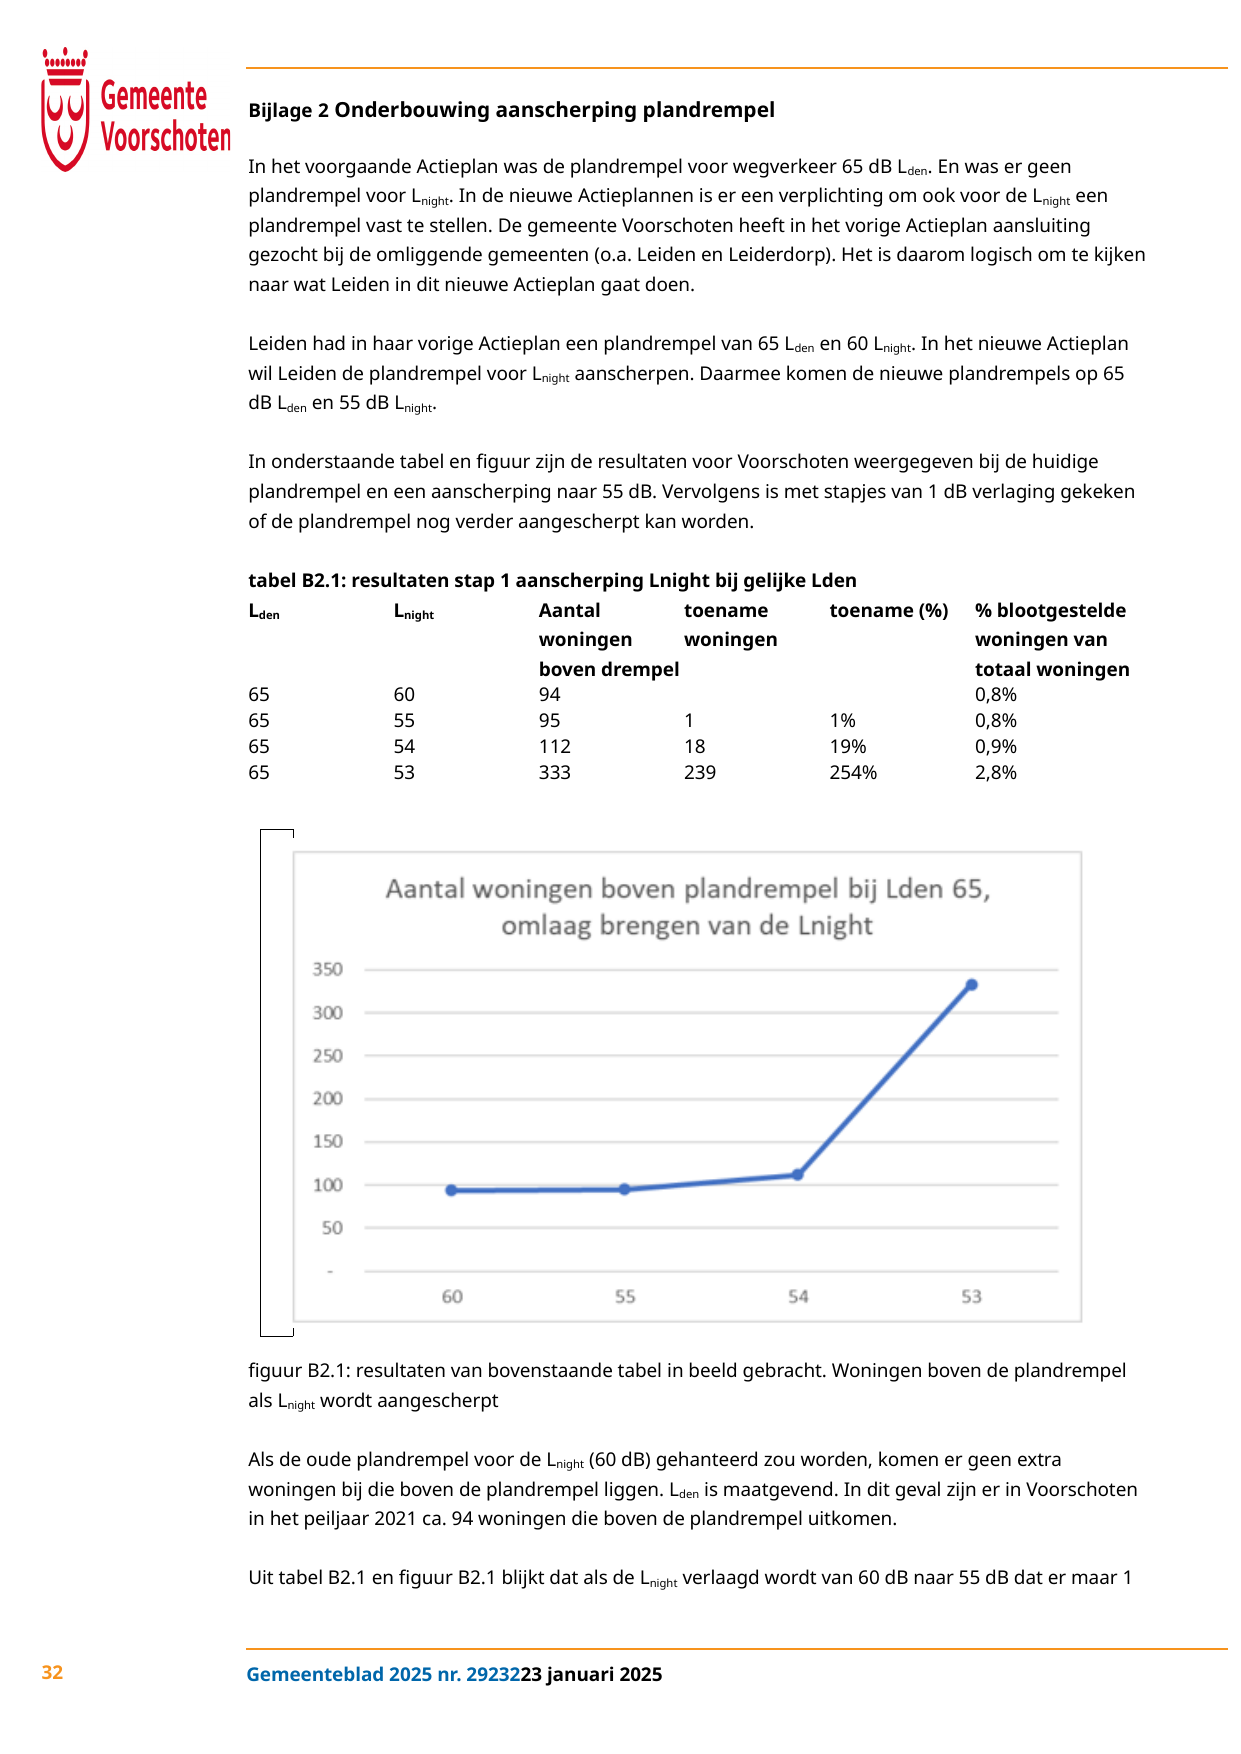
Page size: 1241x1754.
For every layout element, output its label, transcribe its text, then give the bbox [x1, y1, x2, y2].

table_cell 254% [829, 759, 975, 784]
text tabel B2.1: resultaten stap 1 aanscherping Lnight bij gelijke Lden [248, 567, 1152, 593]
table_cell 1 [684, 708, 829, 733]
text Leiden had in haar vorige Actieplan een plandrempel van 65 Lden en 60 Lnight. In het nieuwe Actieplan wil Leiden de plandrempel voor Lnight aanscherpen. Daarmee komen de nieuwe plandrempels op 65 dB Lden en 55 dB Lnight. [248, 330, 1152, 415]
table_cell 54 [393, 733, 539, 759]
table_header % blootgestelde woningen van totaal woningen [975, 597, 1152, 682]
table_cell 1% [829, 708, 975, 733]
table_header toename woningen [684, 597, 829, 682]
table_cell 0,8% [975, 708, 1152, 733]
table_header Aantal woningen boven drempel [539, 597, 684, 682]
text In het voorgaande Actieplan was de plandrempel voor wegverkeer 65 dB Lden. En was er geen plandrempel voor Lnight. In de nieuwe Actieplannen is er een verplichting om ook voor de Lnight een plandrempel vast te stellen. De gemeente Voorschoten heeft in het vorige Actieplan aansluiting gezocht bij de omliggende gemeenten (o.a. Leiden en Leiderdorp). Het is daarom logisch om te kijken naar wat Leiden in dit nieuwe Actieplan gaat doen. [248, 153, 1152, 297]
table_header toename (%) [829, 597, 975, 682]
table_cell 55 [393, 708, 539, 733]
table_cell 19% [829, 733, 975, 759]
text figuur B2.1: resultaten van bovenstaande tabel in beeld gebracht. Woningen boven de plandrempel als Lnight wordt aangescherpt [248, 1357, 1152, 1413]
table_cell 0,9% [975, 733, 1152, 759]
table_cell 239 [684, 759, 829, 784]
picture [268, 838, 1096, 1328]
table_cell 53 [393, 759, 539, 784]
table_cell 94 [539, 682, 684, 707]
table_header Lnight [393, 597, 539, 682]
table_cell 65 [248, 682, 393, 707]
table_cell 0,8% [975, 682, 1152, 707]
table_cell 60 [393, 682, 539, 707]
table_header Lden [248, 597, 393, 682]
table_cell [684, 682, 829, 707]
picture [41, 47, 231, 172]
text Bijlage 2 Onderbouwing aanscherping plandrempel [248, 95, 1152, 123]
table_cell 65 [248, 733, 393, 759]
table_cell 65 [248, 708, 393, 733]
text In onderstaande tabel en figuur zijn de resultaten voor Voorschoten weergegeven bij de huidige plandrempel en een aanscherping naar 55 dB. Vervolgens is met stapjes van 1 dB verlaging gekeken of de plandrempel nog verder aangescherpt kan worden. [248, 449, 1152, 534]
table_cell 333 [539, 759, 684, 784]
table_cell 112 [539, 733, 684, 759]
table_cell 95 [539, 708, 684, 733]
table_cell [829, 682, 975, 707]
table_cell 2,8% [975, 759, 1152, 784]
text Als de oude plandrempel voor de Lnight (60 dB) gehanteerd zou worden, komen er geen extra woningen bij die boven de plandrempel liggen. Lden is maatgevend. In dit geval zijn er in Voorschoten in het peiljaar 2021 ca. 94 woningen die boven de plandrempel uitkomen. [248, 1446, 1152, 1531]
text Uit tabel B2.1 en figuur B2.1 blijkt dat als de Lnight verlaagd wordt van 60 dB naar 55 dB dat er maar 1 [248, 1564, 1152, 1590]
table_cell 65 [248, 759, 393, 784]
table_cell 18 [684, 733, 829, 759]
